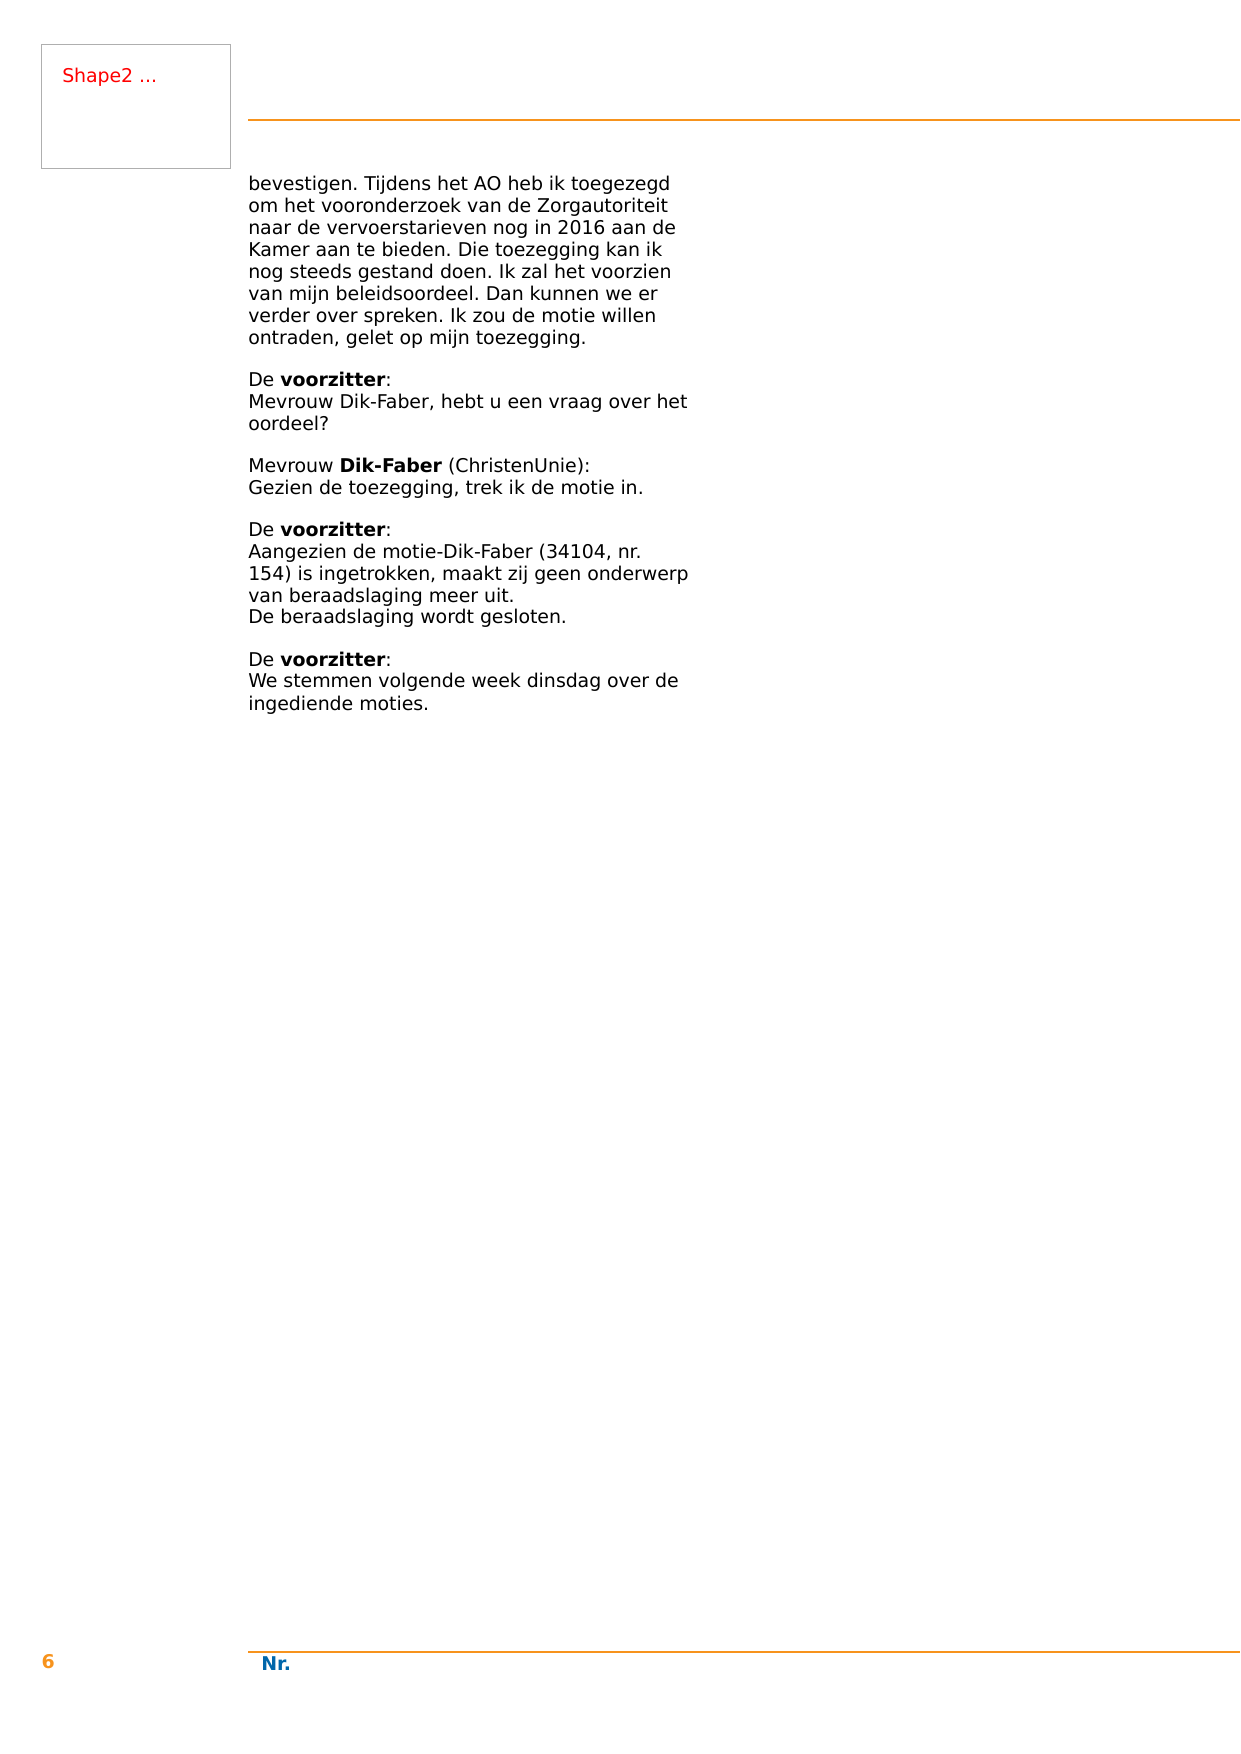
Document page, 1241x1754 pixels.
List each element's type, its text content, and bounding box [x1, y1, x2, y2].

text We stemmen volgende week dinsdag over de ingediende moties. [248, 670, 691, 714]
text Aangezien de motie-Dik-Faber (34104, nr. 154) is ingetrokken, maakt zij geen onderwerp van beraadslaging meer uit. [248, 541, 691, 606]
text bevestigen. Tijdens het AO heb ik toegezegd om het vooronderzoek van de Zorgautoriteit naar de vervoerstarieven nog in 2016 aan de Kamer aan te bieden. Die toezegging kan ik nog steeds gestand doen. Ik zal het voorzien van mijn beleidsoordeel. Dan kunnen we er verder over spreken. Ik zou de motie willen ontraden, gelet op mijn toezegging. [248, 173, 691, 349]
text De voorzitter: [248, 369, 691, 391]
text Gezien de toezegging, trek ik de motie in. [248, 477, 691, 498]
text De voorzitter: [248, 648, 691, 670]
text De voorzitter: [248, 518, 691, 541]
text De beraadslaging wordt gesloten. [248, 606, 691, 628]
text Mevrouw Dik-Faber, hebt u een vraag over het oordeel? [248, 391, 691, 434]
text Mevrouw Dik-Faber (ChristenUnie): [248, 454, 691, 477]
